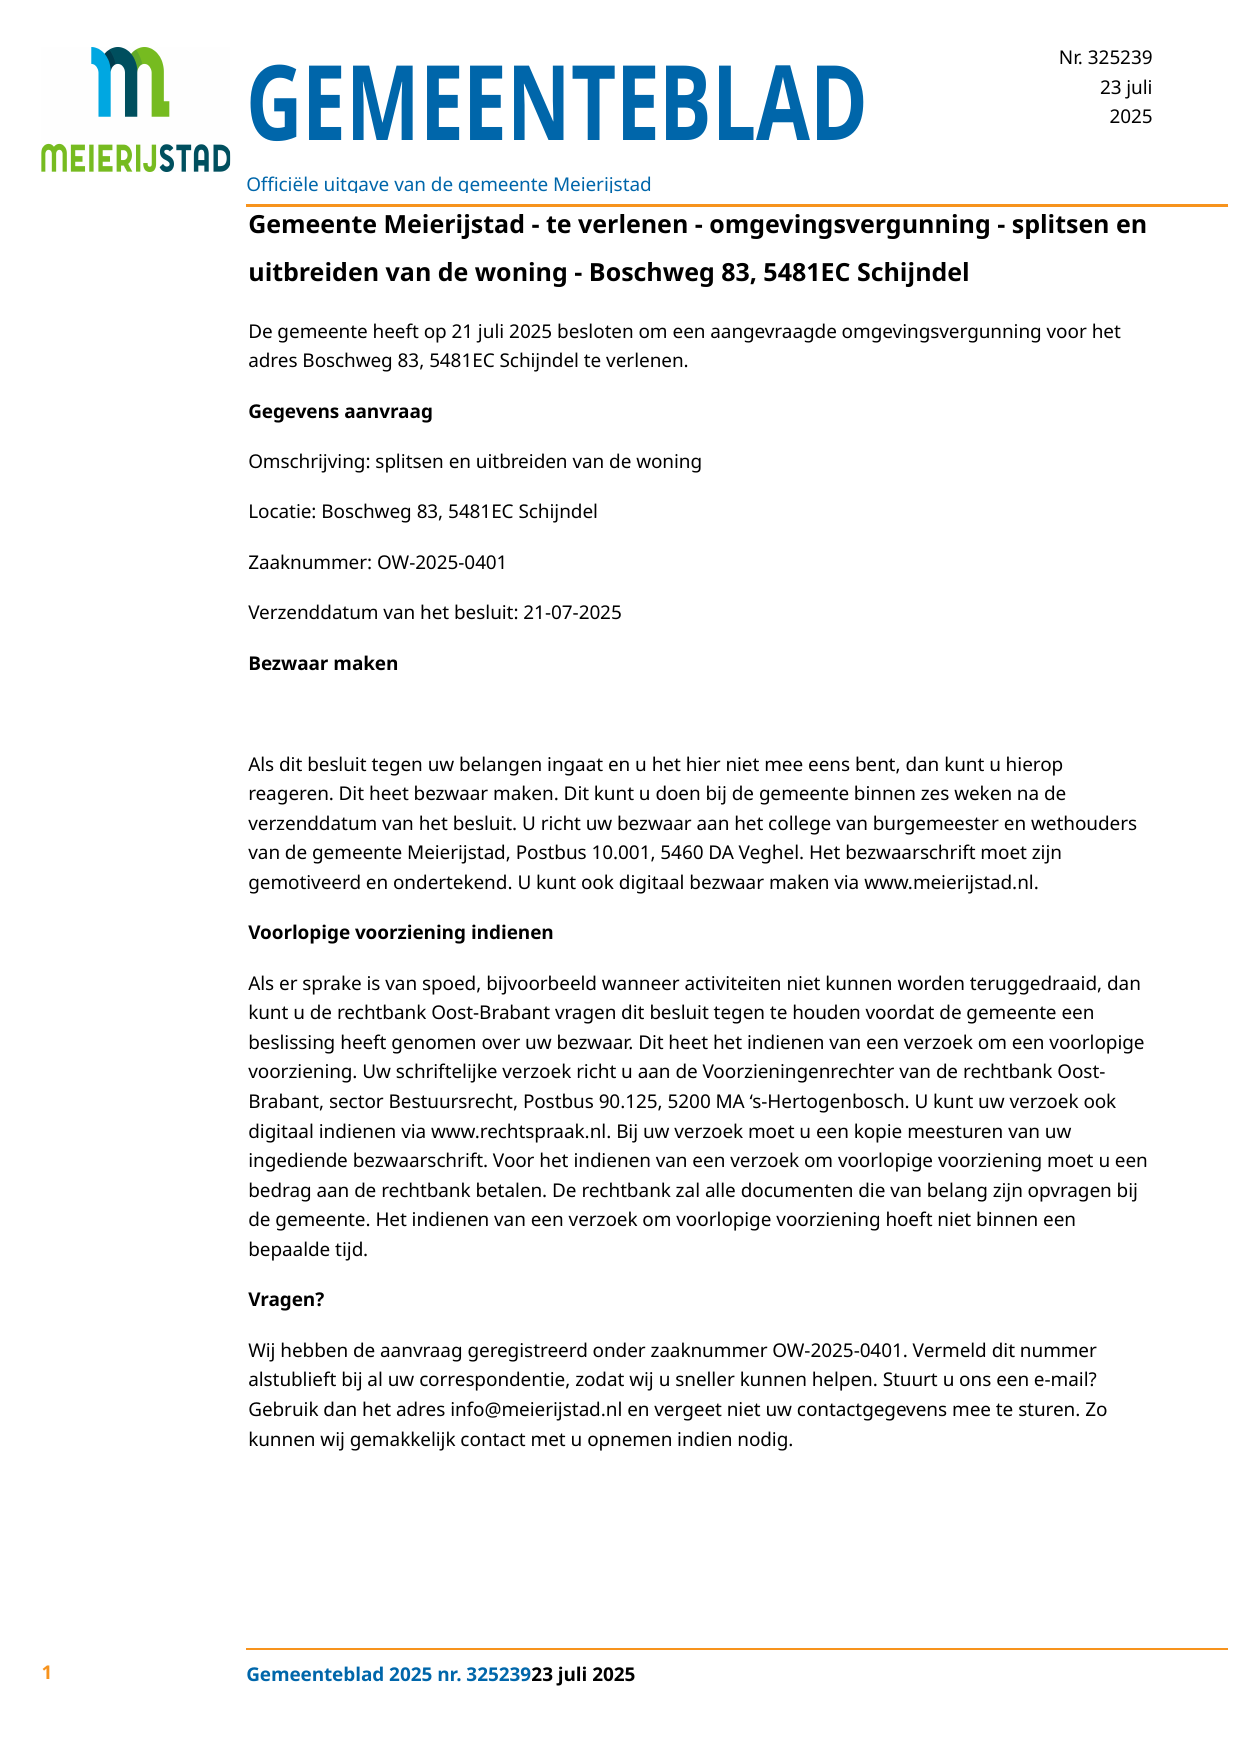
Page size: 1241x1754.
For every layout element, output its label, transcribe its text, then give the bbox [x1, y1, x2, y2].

text Verzenddatum van het besluit: 21-07-2025 [248, 599, 1152, 625]
text Als dit besluit tegen uw belangen ingaat en u het hier niet mee eens bent, dan kunt u hierop reageren. Dit heet bezwaar maken. Dit kunt u doen bij de gemeente binnen zes weken na de verzenddatum van het besluit. U richt uw bezwaar aan het college van burgemeester en wethouders van de gemeente Meierijstad, Postbus 10.001, 5460 DA Veghel. Het bezwaarschrift moet zijn gemotiveerd en ondertekend. U kunt ook digitaal bezwaar maken via www.meierijstad.nl. [248, 751, 1152, 895]
text Zaaknummer: OW-2025-0401 [248, 549, 1152, 575]
text Vragen? [248, 1287, 1152, 1312]
text Als er sprake is van spoed, bijvoorbeeld wanneer activiteiten niet kunnen worden teruggedraaid, dan kunt u de rechtbank Oost-Brabant vragen dit besluit tegen te houden voordat de gemeente een beslissing heeft genomen over uw bezwaar. Dit heet het indienen van een verzoek om een voorlopige voorziening. Uw schriftelijke verzoek richt u aan de Voorzieningenrechter van de rechtbank Oost-Brabant, sector Bestuursrecht, Postbus 90.125, 5200 MA ‘s-Hertogenbosch. U kunt uw verzoek ook digitaal indienen via www.rechtspraak.nl. Bij uw verzoek moet u een kopie meesturen van uw ingediende bezwaarschrift. Voor het indienen van een verzoek om voorlopige voorziening moet u een bedrag aan de rechtbank betalen. De rechtbank zal alle documenten die van belang zijn opvragen bij de gemeente. Het indienen van een verzoek om voorlopige voorziening hoeft niet binnen een bepaalde tijd. [248, 970, 1152, 1262]
text Gemeente Meierijstad - te verlenen - omgevingsvergunning - splitsen en uitbreiden van de woning - Boschweg 83, 5481EC Schijndel [248, 207, 1152, 288]
text Voorlopige voorziening indienen [248, 919, 1152, 945]
text Gegevens aanvraag [248, 398, 1152, 424]
text Bezwaar maken [248, 650, 1152, 676]
picture [41, 47, 231, 172]
text De gemeente heeft op 21 juli 2025 besloten om een aangevraagde omgevingsvergunning voor het adres Boschweg 83, 5481EC Schijndel te verlenen. [248, 318, 1152, 373]
text Wij hebben de aanvraag geregistreerd onder zaaknummer OW-2025-0401. Vermeld dit nummer alstublieft bij al uw correspondentie, zodat wij u sneller kunnen helpen. Stuurt u ons een e-mail? Gebruik dan het adres info@meierijstad.nl en vergeet niet uw contactgegevens mee te sturen. Zo kunnen wij gemakkelijk contact met u opnemen indien nodig. [248, 1337, 1152, 1452]
text Omschrijving: splitsen en uitbreiden van de woning [248, 448, 1152, 474]
text Locatie: Boschweg 83, 5481EC Schijndel [248, 499, 1152, 524]
